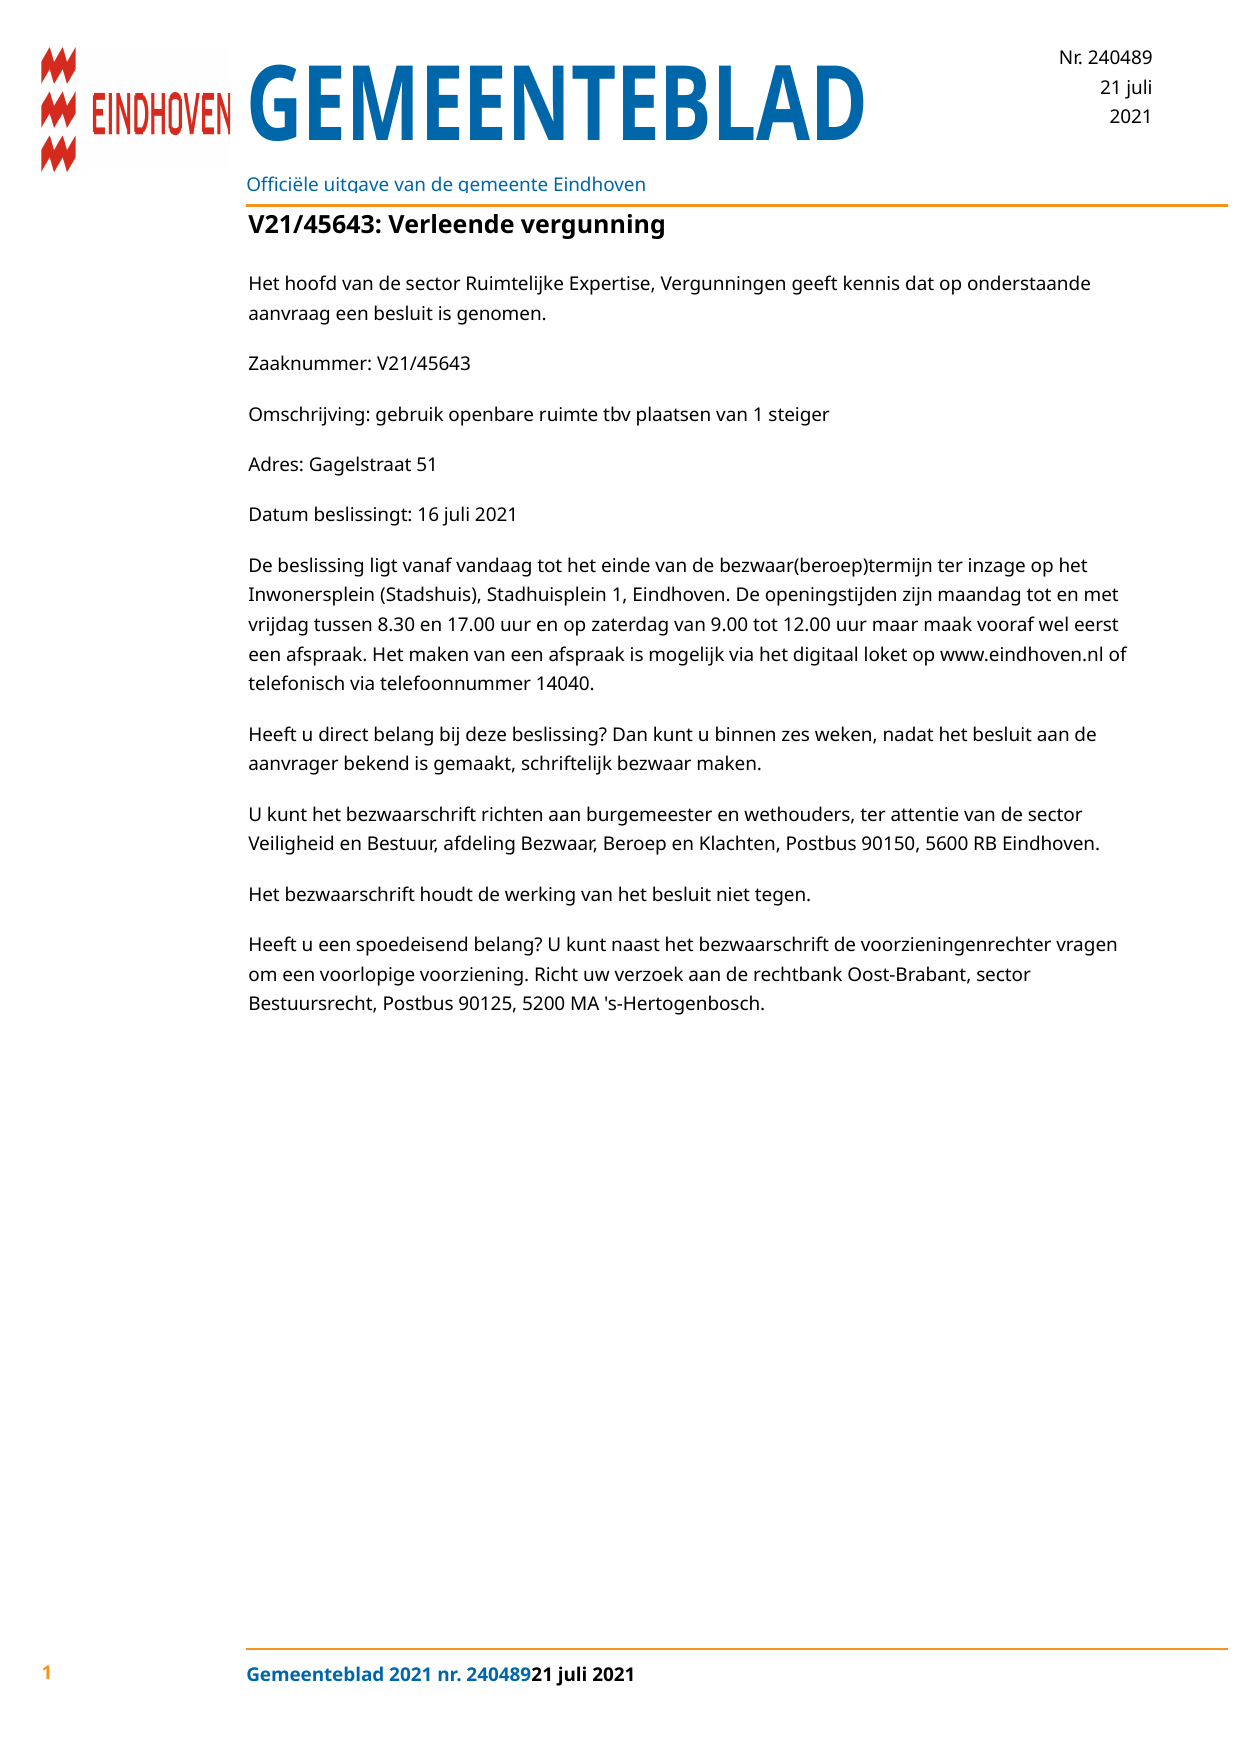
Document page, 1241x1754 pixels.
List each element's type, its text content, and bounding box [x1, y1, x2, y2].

text Datum beslissingt: 16 juli 2021 [248, 502, 1152, 527]
text U kunt het bezwaarschrift richten aan burgemeester en wethouders, ter attentie van de sector Veiligheid en Bestuur, afdeling Bezwaar, Beroep en Klachten, Postbus 90150, 5600 RB Eindhoven. [248, 801, 1152, 856]
picture [41, 47, 231, 172]
text Omschrijving: gebruik openbare ruimte tbv plaatsen van 1 steiger [248, 401, 1152, 426]
text Het hoofd van de sector Ruimtelijke Expertise, Vergunningen geeft kennis dat op onderstaande aanvraag een besluit is genomen. [248, 270, 1152, 326]
text Heeft u een spoedeisend belang? U kunt naast het bezwaarschrift de voorzieningenrechter vragen om een voorlopige voorziening. Richt uw verzoek aan de rechtbank Oost-Brabant, sector Bestuursrecht, Postbus 90125, 5200 MA 's-Hertogenbosch. [248, 931, 1152, 1016]
text Adres: Gagelstraat 51 [248, 451, 1152, 477]
text Zaaknummer: V21/45643 [248, 350, 1152, 376]
text Het bezwaarschrift houdt de werking van het besluit niet tegen. [248, 881, 1152, 906]
text De beslissing ligt vanaf vandaag tot het einde van de bezwaar(beroep)termijn ter inzage op het Inwonersplein (Stadshuis), Stadhuisplein 1, Eindhoven. De openingstijden zijn maandag tot en met vrijdag tussen 8.30 en 17.00 uur en op zaterdag van 9.00 tot 12.00 uur maar maak vooraf wel eerst een afspraak. Het maken van een afspraak is mogelijk via het digitaal loket op www.eindhoven.nl of telefonisch via telefoonnummer 14040. [248, 552, 1152, 696]
text Heeft u direct belang bij deze beslissing? Dan kunt u binnen zes weken, nadat het besluit aan de aanvrager bekend is gemaakt, schriftelijk bezwaar maken. [248, 721, 1152, 776]
text V21/45643: Verleende vergunning [248, 207, 1152, 241]
